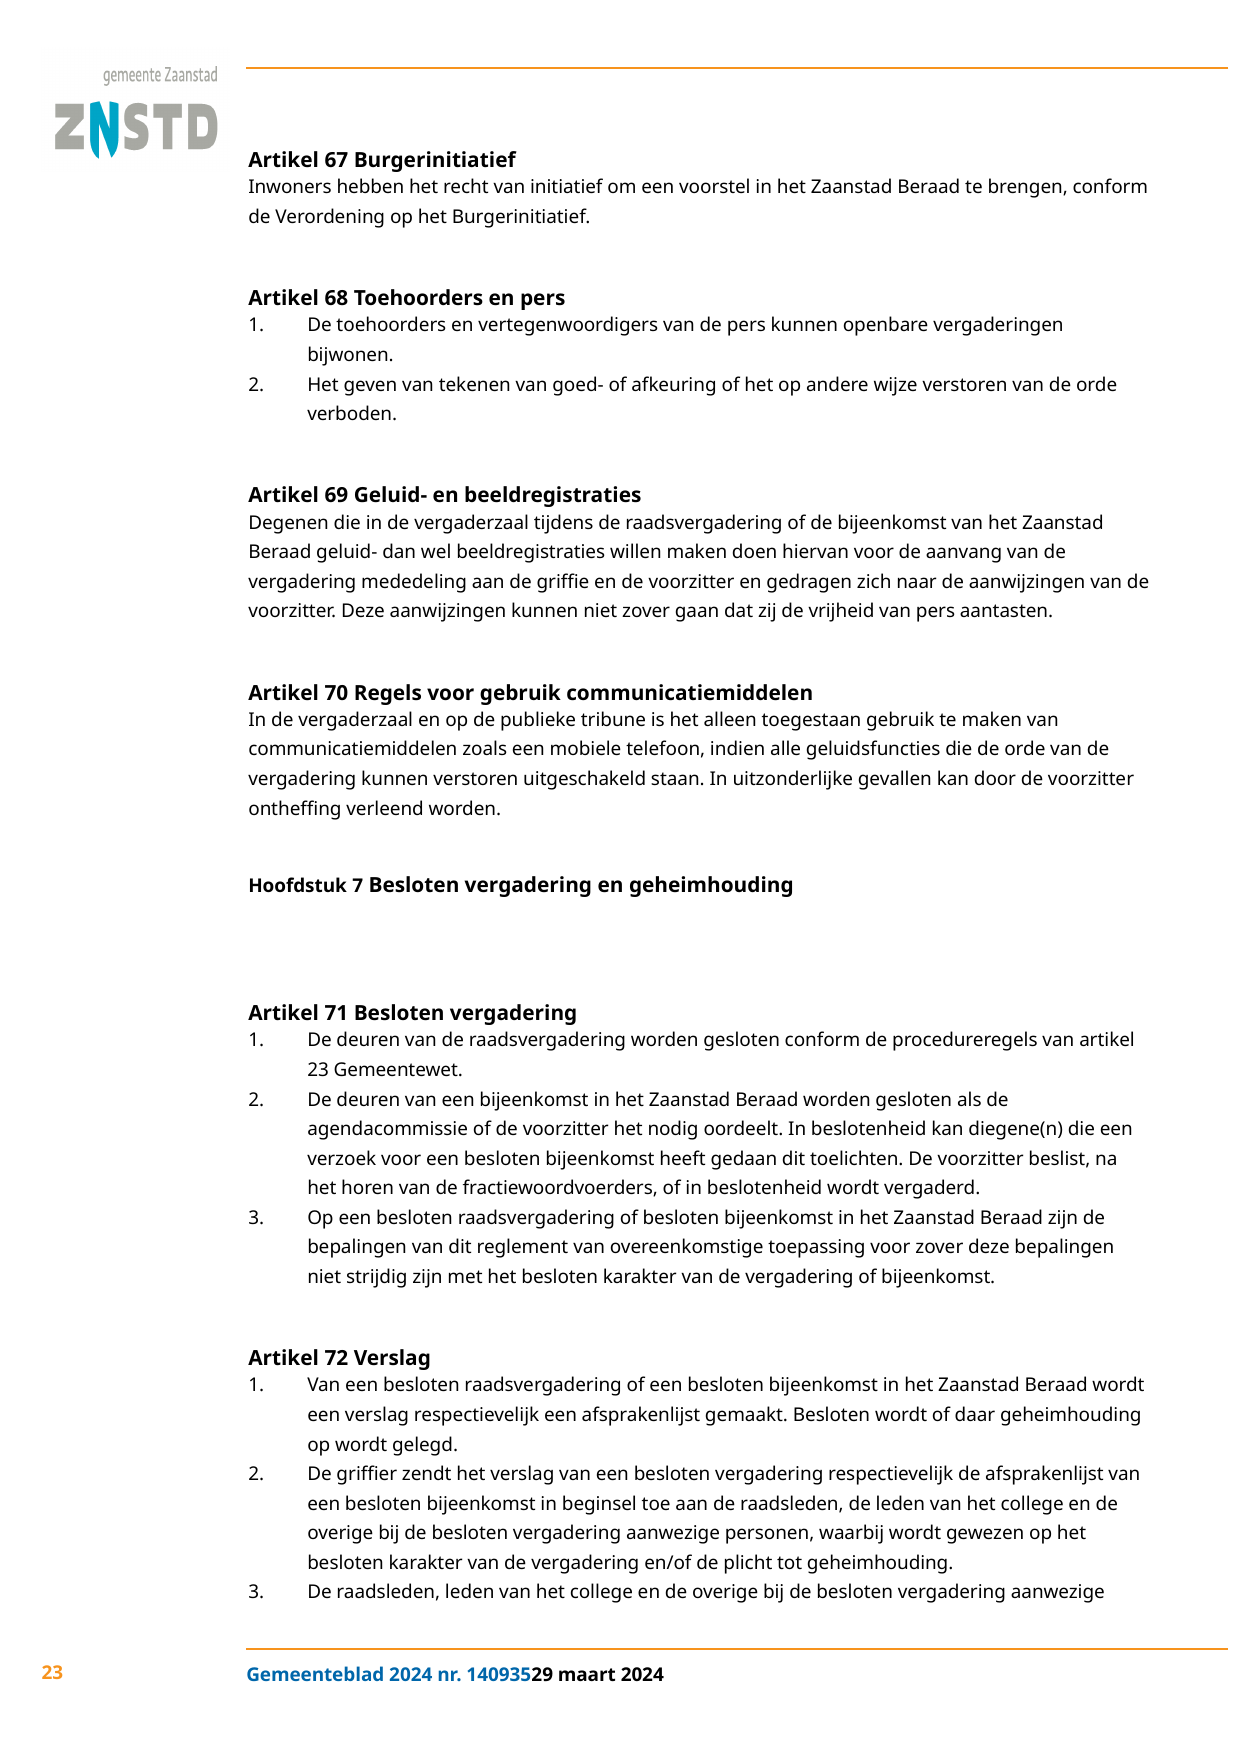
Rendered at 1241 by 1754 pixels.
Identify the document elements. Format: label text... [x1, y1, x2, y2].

list Het geven van tekenen van goed- of afkeuring of het op andere wijze verstoren van de orde verboden. [248, 371, 1152, 426]
list Op een besloten raadsvergadering of besloten bijeenkomst in het Zaanstad Beraad zijn de bepalingen van dit reglement van overeenkomstige toepassing voor zover deze bepalingen niet strijdig zijn met het besloten karakter van de vergadering of bijeenkomst. [248, 1204, 1152, 1289]
text Artikel 70 Regels voor gebruik communicatiemiddelen [248, 678, 1152, 706]
text Artikel 71 Besloten vergadering [248, 998, 1152, 1027]
text Degenen die in de vergaderzaal tijdens de raadsvergadering of de bijeenkomst van het Zaanstad Beraad geluid- dan wel beeldregistraties willen maken doen hiervan voor de aanvang van de vergadering mededeling aan de griffie en de voorzitter en gedragen zich naar de aanwijzingen van de voorzitter. Deze aanwijzingen kunnen niet zover gaan dat zij de vrijheid van pers aantasten. [248, 509, 1152, 623]
text In de vergaderzaal en op de publieke tribune is het alleen toegestaan gebruik te maken van communicatiemiddelen zoals een mobiele telefoon, indien alle geluidsfuncties die de orde van de vergadering kunnen verstoren uitgeschakeld staan. In uitzonderlijke gevallen kan door de voorzitter ontheffing verleend worden. [248, 706, 1152, 821]
list Van een besloten raadsvergadering of een besloten bijeenkomst in het Zaanstad Beraad wordt een verslag respectievelijk een afsprakenlijst gemaakt. Besloten wordt of daar geheimhouding op wordt gelegd. [248, 1372, 1152, 1457]
list De deuren van een bijeenkomst in het Zaanstad Beraad worden gesloten als de agendacommissie of de voorzitter het nodig oordeelt. In beslotenheid kan diegene(n) die een verzoek voor een besloten bijeenkomst heeft gedaan dit toelichten. De voorzitter beslist, na het horen van de fractiewoordvoerders, of in beslotenheid wordt vergaderd. [248, 1086, 1152, 1200]
list De raadsleden, leden van het college en de overige bij de besloten vergadering aanwezige [248, 1579, 1152, 1604]
picture [41, 47, 231, 172]
text Artikel 69 Geluid- en beeldregistraties [248, 480, 1152, 509]
text Artikel 68 Toehoorders en pers [248, 283, 1152, 312]
text Artikel 67 Burgerinitiatief [248, 145, 1152, 174]
text Artikel 72 Verslag [248, 1343, 1152, 1372]
text Inwoners hebben het recht van initiatief om een voorstel in het Zaanstad Beraad te brengen, conform de Verordening op het Burgerinitiatief. [248, 174, 1152, 229]
list De griffier zendt het verslag van een besloten vergadering respectievelijk de afsprakenlijst van een besloten bijeenkomst in beginsel toe aan de raadsleden, de leden van het college en de overige bij de besloten vergadering aanwezige personen, waarbij wordt gewezen op het besloten karakter van de vergadering en/of de plicht tot geheimhouding. [248, 1460, 1152, 1575]
list De deuren van de raadsvergadering worden gesloten conform de procedureregels van artikel 23 Gemeentewet. [248, 1027, 1152, 1082]
text Hoofdstuk 7 Besloten vergadering en geheimhouding [248, 870, 1152, 898]
list De toehoorders en vertegenwoordigers van de pers kunnen openbare vergaderingen bijwonen. [248, 312, 1152, 367]
